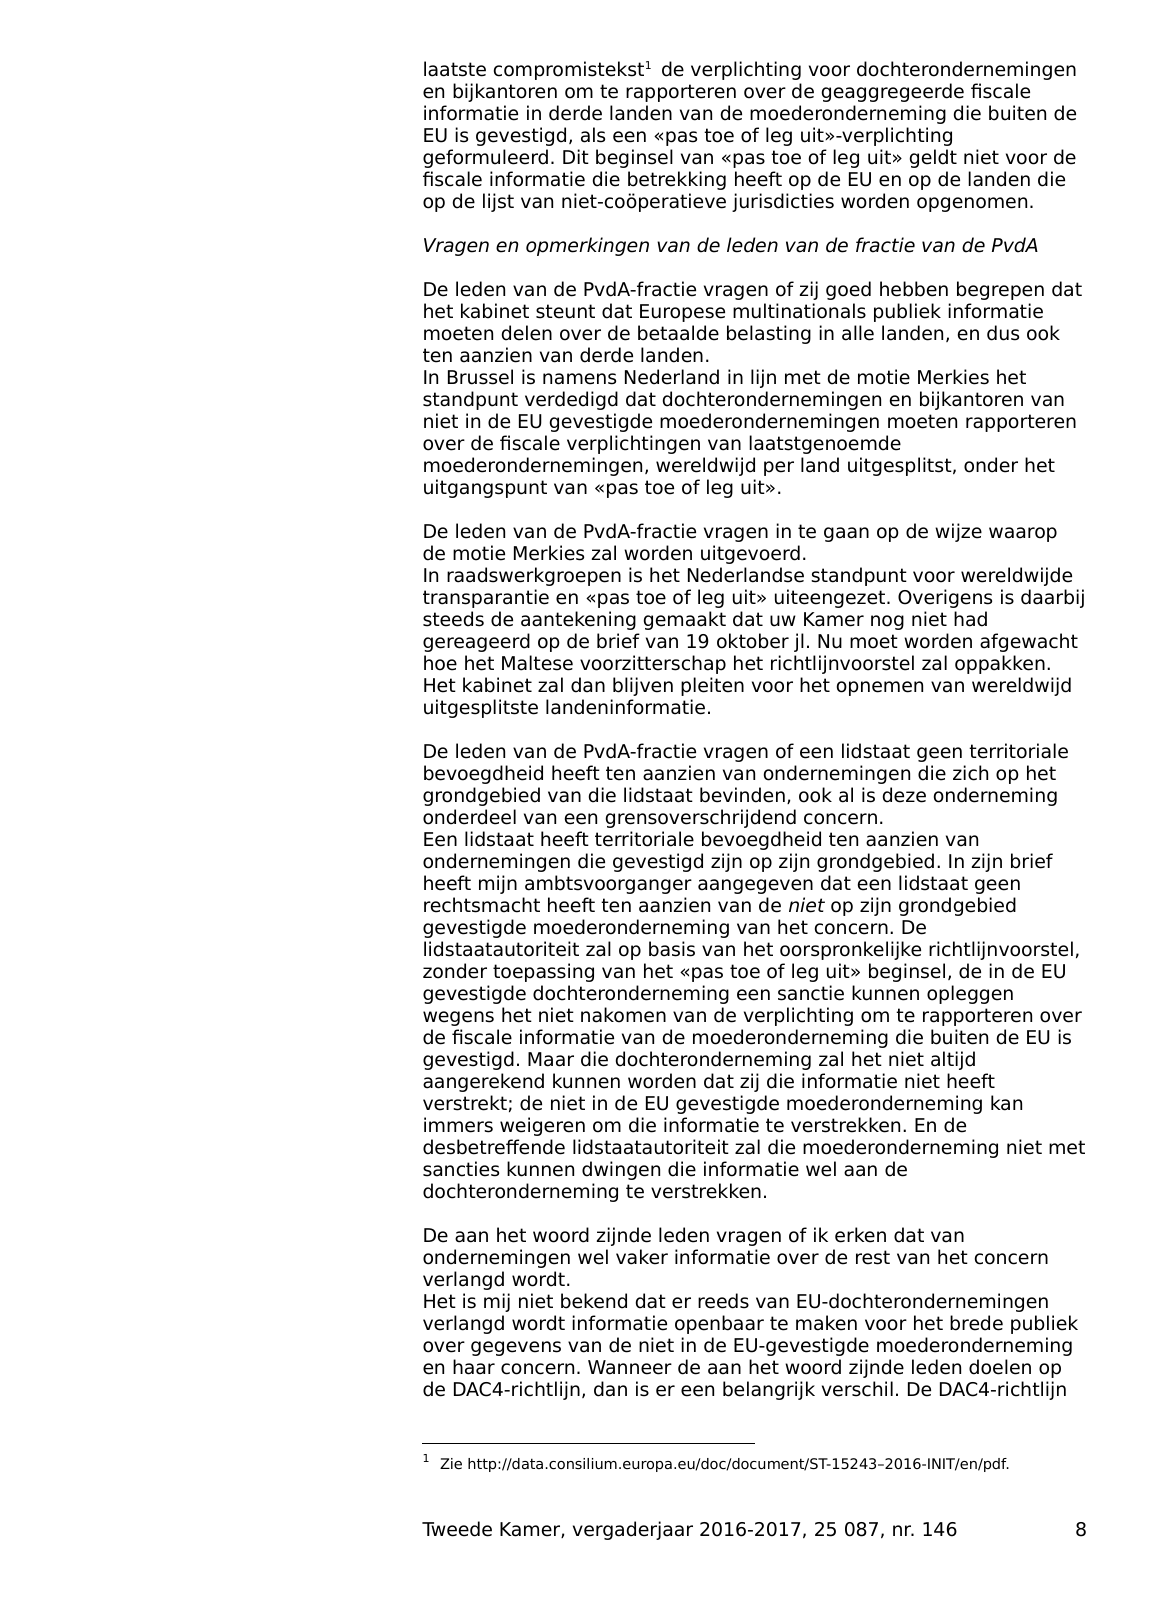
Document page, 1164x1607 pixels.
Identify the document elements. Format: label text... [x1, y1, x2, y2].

text De aan het woord zijnde leden vragen of ik erken dat van ondernemingen wel vaker informatie over de rest van het concern verlangd wordt. [422, 1225, 1087, 1291]
text De leden van de PvdA-fractie vragen of een lidstaat geen territoriale bevoegdheid heeft ten aanzien van ondernemingen die zich op het grondgebied van die lidstaat bevinden, ook al is deze onderneming onderdeel van een grensoverschrijdend concern. [422, 741, 1087, 829]
text laatste compromistekst de verplichting voor dochterondernemingen en bijkantoren om te rapporteren over de geaggregeerde fiscale informatie in derde landen van de moederonderneming die buiten de EU is gevestigd, als een «pas toe of leg uit»-verplichting geformuleerd. Dit beginsel van «pas toe of leg uit» geldt niet voor de fiscale informatie die betrekking heeft op de EU en op de landen die op de lijst van niet-coöperatieve jurisdicties worden opgenomen. [422, 59, 1087, 213]
text De leden van de PvdA-fractie vragen in te gaan op de wijze waarop de motie Merkies zal worden uitgevoerd. [422, 521, 1087, 565]
text Zie http://data.consilium.europa.eu/doc/document/ST-15243–2016-INIT/en/pdf. [422, 1452, 1087, 1474]
text Het is mij niet bekend dat er reeds van EU-dochterondernemingen verlangd wordt informatie openbaar te maken voor het brede publiek over gegevens van de niet in de EU-gevestigde moederonderneming en haar concern. Wanneer de aan het woord zijnde leden doelen op de DAC4-richtlijn, dan is er een belangrijk verschil. De DAC4-richtlijn [422, 1291, 1087, 1401]
text In Brussel is namens Nederland in lijn met de motie Merkies het standpunt verdedigd dat dochterondernemingen en bijkantoren van niet in de EU gevestigde moederondernemingen moeten rapporteren over de fiscale verplichtingen van laatstgenoemde moederondernemingen, wereldwijd per land uitgesplitst, onder het uitgangspunt van «pas toe of leg uit». [422, 367, 1087, 499]
subtitle Vragen en opmerkingen van de leden van de fractie van de PvdA [422, 235, 1087, 257]
text Een lidstaat heeft territoriale bevoegdheid ten aanzien van ondernemingen die gevestigd zijn op zijn grondgebied. In zijn brief heeft mijn ambtsvoorganger aangegeven dat een lidstaat geen rechtsmacht heeft ten aanzien van de niet op zijn grondgebied gevestigde moederonderneming van het concern. De lidstaatautoriteit zal op basis van het oorspronkelijke richtlijnvoorstel, zonder toepassing van het «pas toe of leg uit» beginsel, de in de EU gevestigde dochteronderneming een sanctie kunnen opleggen wegens het niet nakomen van de verplichting om te rapporteren over de fiscale informatie van de moederonderneming die buiten de EU is gevestigd. Maar die dochteronderneming zal het niet altijd aangerekend kunnen worden dat zij die informatie niet heeft verstrekt; de niet in de EU gevestigde moederonderneming kan immers weigeren om die informatie te verstrekken. En de desbetreffende lidstaatautoriteit zal die moederonderneming niet met sancties kunnen dwingen die informatie wel aan de dochteronderneming te verstrekken. [422, 829, 1087, 1203]
text De leden van de PvdA-fractie vragen of zij goed hebben begrepen dat het kabinet steunt dat Europese multinationals publiek informatie moeten delen over de betaalde belasting in alle landen, en dus ook ten aanzien van derde landen. [422, 279, 1087, 367]
text In raadswerkgroepen is het Nederlandse standpunt voor wereldwijde transparantie en «pas toe of leg uit» uiteengezet. Overigens is daarbij steeds de aantekening gemaakt dat uw Kamer nog niet had gereageerd op de brief van 19 oktober jl. Nu moet worden afgewacht hoe het Maltese voorzitterschap het richtlijnvoorstel zal oppakken. Het kabinet zal dan blijven pleiten voor het opnemen van wereldwijd uitgesplitste landeninformatie. [422, 565, 1087, 719]
